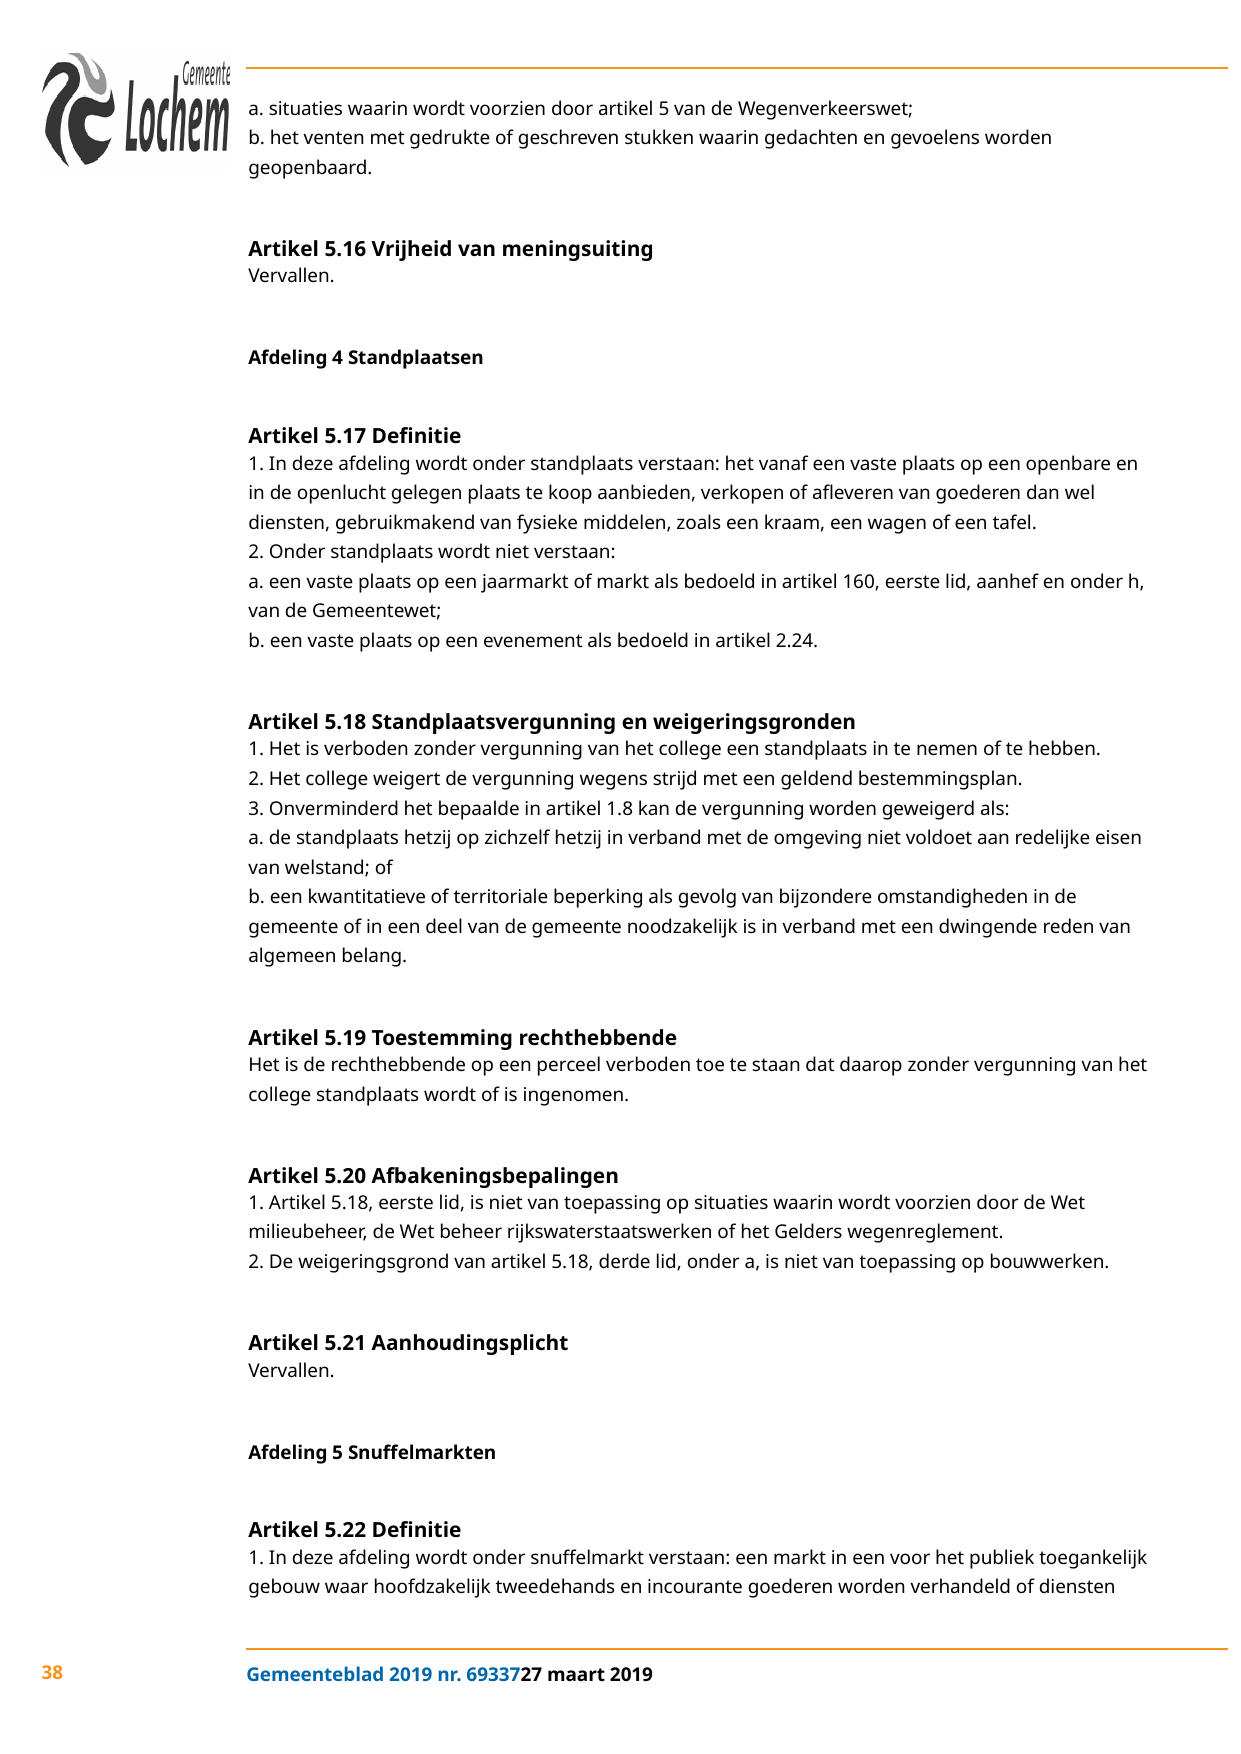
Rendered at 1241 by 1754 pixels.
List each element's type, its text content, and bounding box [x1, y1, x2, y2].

text 1. Het is verboden zonder vergunning van het college een standplaats in te nemen of te hebben. [248, 736, 1152, 761]
text Artikel 5.19 Toestemming rechthebbende [248, 1023, 1152, 1051]
text Artikel 5.20 Afbakeningsbepalingen [248, 1161, 1152, 1189]
text Artikel 5.16 Vrijheid van meningsuiting [248, 234, 1152, 262]
text Vervallen. [248, 1357, 1152, 1382]
text a. een vaste plaats op een jaarmarkt of markt als bedoeld in artikel 160, eerste lid, aanhef en onder h, van de Gemeentewet; [248, 568, 1152, 623]
text Afdeling 4 Standplaatsen [248, 342, 1152, 371]
text Artikel 5.17 Definitie [248, 421, 1152, 450]
text 1. In deze afdeling wordt onder snuffelmarkt verstaan: een markt in een voor het publiek toegankelijk gebouw waar hoofdzakelijk tweedehands en incourante goederen worden verhandeld of diensten [248, 1544, 1152, 1599]
text a. situaties waarin wordt voorzien door artikel 5 van de Wegenverkeerswet; [248, 95, 1152, 121]
picture [41, 47, 231, 172]
text 3. Onverminderd het bepaalde in artikel 1.8 kan de vergunning worden geweigerd als: [248, 795, 1152, 821]
text Het is de rechthebbende op een perceel verboden toe te staan dat daarop zonder vergunning van het college standplaats wordt of is ingenomen. [248, 1051, 1152, 1106]
text Vervallen. [248, 262, 1152, 288]
text 1. In deze afdeling wordt onder standplaats verstaan: het vanaf een vaste plaats op een openbare en in de openlucht gelegen plaats te koop aanbieden, verkopen of afleveren van goederen dan wel diensten, gebruikmakend van fysieke middelen, zoals een kraam, een wagen of een tafel. [248, 450, 1152, 534]
text Artikel 5.22 Definitie [248, 1516, 1152, 1544]
text Artikel 5.21 Aanhoudingsplicht [248, 1328, 1152, 1357]
text 2. De weigeringsgrond van artikel 5.18, derde lid, onder a, is niet van toepassing op bouwwerken. [248, 1248, 1152, 1274]
text 2. Onder standplaats wordt niet verstaan: [248, 538, 1152, 564]
text Artikel 5.18 Standplaatsvergunning en weigeringsgronden [248, 707, 1152, 736]
text b. het venten met gedrukte of geschreven stukken waarin gedachten en gevoelens worden geopenbaard. [248, 124, 1152, 180]
text b. een kwantitatieve of territoriale beperking als gevolg van bijzondere omstandigheden in de gemeente of in een deel van de gemeente noodzakelijk is in verband met een dwingende reden van algemeen belang. [248, 883, 1152, 968]
text 2. Het college weigert de vergunning wegens strijd met een geldend bestemmingsplan. [248, 765, 1152, 791]
text 1. Artikel 5.18, eerste lid, is niet van toepassing op situaties waarin wordt voorzien door de Wet milieubeheer, de Wet beheer rijkswaterstaatswerken of het Gelders wegenreglement. [248, 1189, 1152, 1244]
text b. een vaste plaats op een evenement als bedoeld in artikel 2.24. [248, 627, 1152, 653]
text Afdeling 5 Snuffelmarkten [248, 1437, 1152, 1465]
text a. de standplaats hetzij op zichzelf hetzij in verband met de omgeving niet voldoet aan redelijke eisen van welstand; of [248, 824, 1152, 880]
